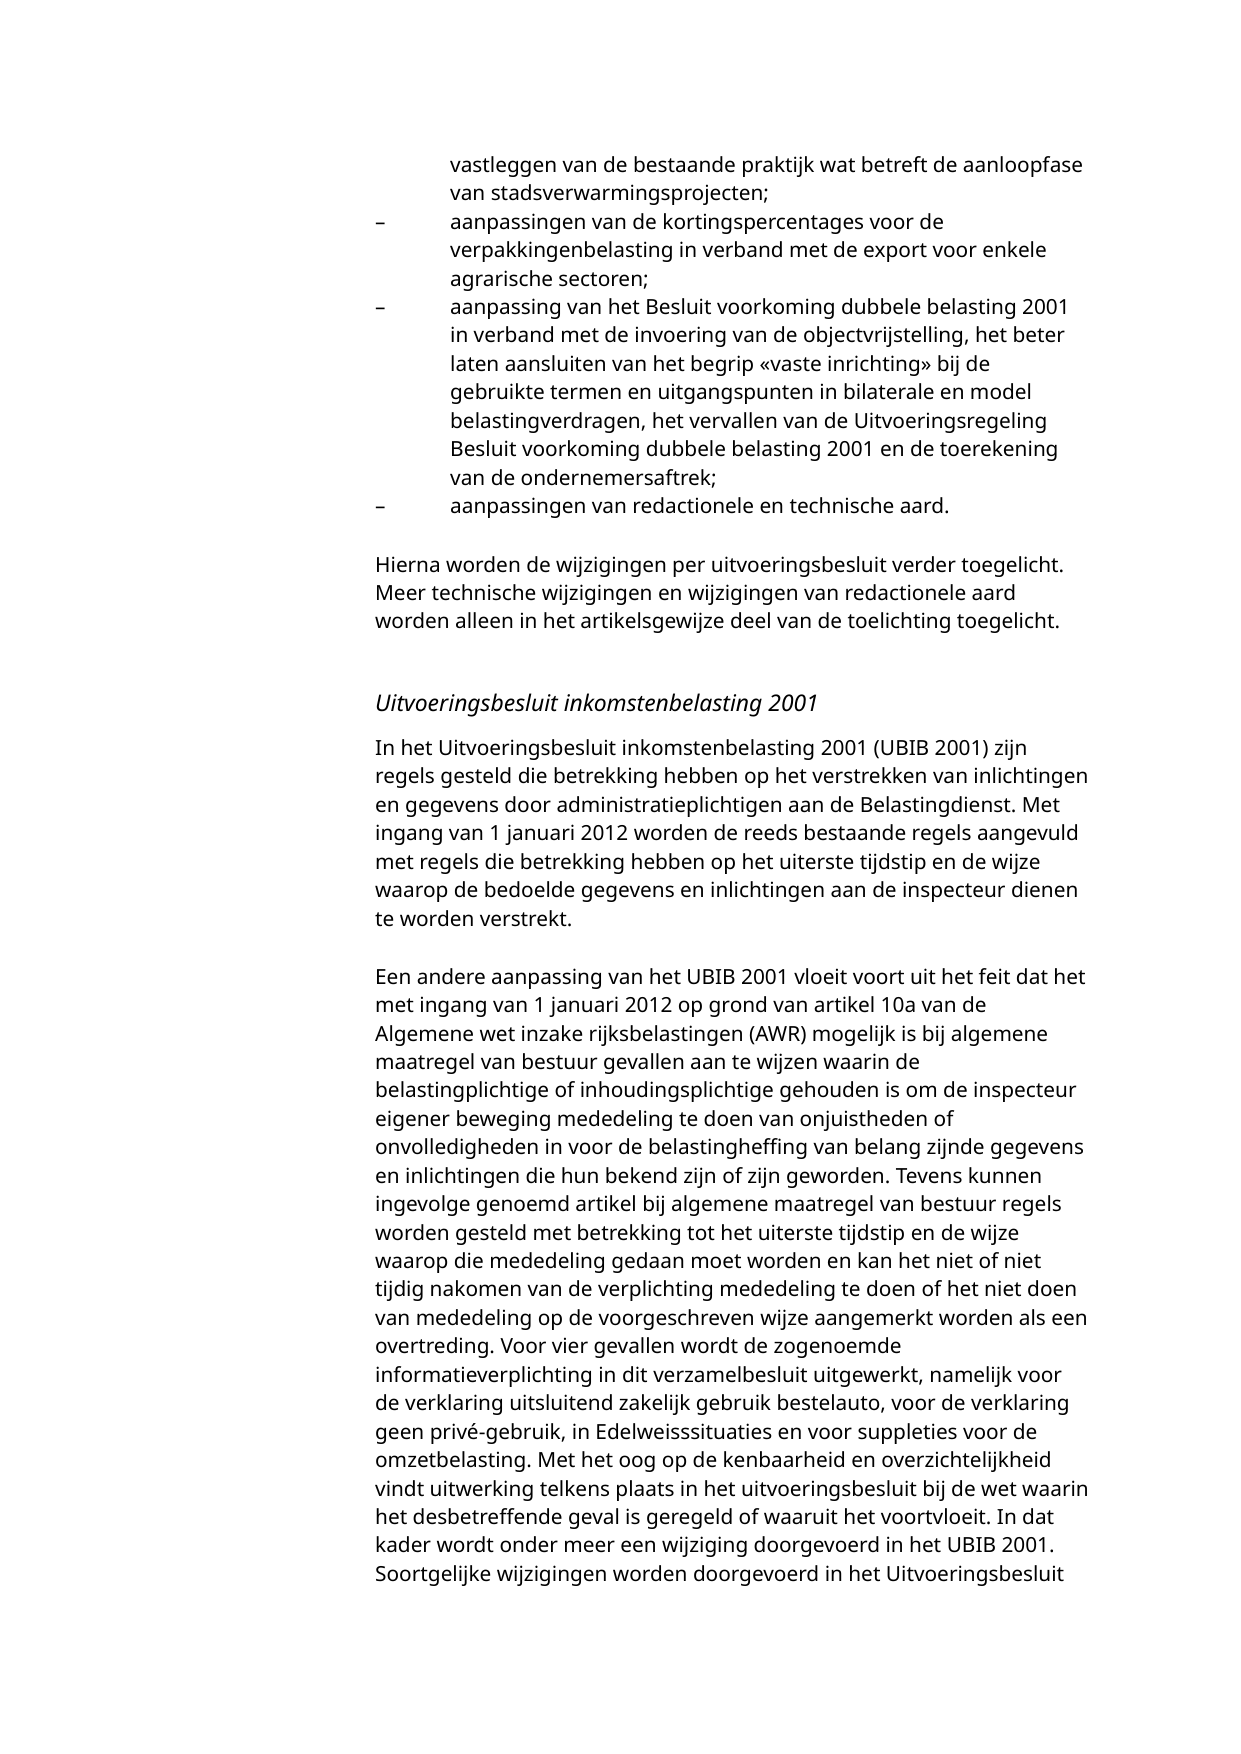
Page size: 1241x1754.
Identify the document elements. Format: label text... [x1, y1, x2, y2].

list aanpassingen van redactionele en technische aard. [375, 491, 1090, 520]
subtitle Uitvoeringsbesluit inkomstenbelasting 2001 [375, 687, 1090, 718]
text In het Uitvoeringsbesluit inkomstenbelasting 2001 (UBIB 2001) zijn regels gesteld die betrekking hebben op het verstrekken van inlichtingen en gegevens door administratieplichtigen aan de Belastingdienst. Met ingang van 1 januari 2012 worden de reeds bestaande regels aangevuld met regels die betrekking hebben op het uiterste tijdstip en de wijze waarop de bedoelde gegevens en inlichtingen aan de inspecteur dienen te worden verstrekt. [375, 733, 1090, 932]
text Een andere aanpassing van het UBIB 2001 vloeit voort uit het feit dat het met ingang van 1 januari 2012 op grond van artikel 10a van de Algemene wet inzake rijksbelastingen (AWR) mogelijk is bij algemene maatregel van bestuur gevallen aan te wijzen waarin de belastingplichtige of inhoudingsplichtige gehouden is om de inspecteur eigener beweging mededeling te doen van onjuistheden of onvolledigheden in voor de belastingheffing van belang zijnde gegevens en inlichtingen die hun bekend zijn of zijn geworden. Tevens kunnen ingevolge genoemd artikel bij algemene maatregel van bestuur regels worden gesteld met betrekking tot het uiterste tijdstip en de wijze waarop die mededeling gedaan moet worden en kan het niet of niet tijdig nakomen van de verplichting mededeling te doen of het niet doen van mededeling op de voorgeschreven wijze aangemerkt worden als een overtreding. Voor vier gevallen wordt de zogenoemde informatieverplichting in dit verzamelbesluit uitgewerkt, namelijk voor de verklaring uitsluitend zakelijk gebruik bestelauto, voor de verklaring geen privé-gebruik, in Edelweisssituaties en voor suppleties voor de omzetbelasting. Met het oog op de kenbaarheid en overzichtelijkheid vindt uitwerking telkens plaats in het uitvoeringsbesluit bij de wet waarin het desbetreffende geval is geregeld of waaruit het voortvloeit. In dat kader wordt onder meer een wijziging doorgevoerd in het UBIB 2001. Soortgelijke wijzigingen worden doorgevoerd in het Uitvoeringsbesluit [375, 962, 1090, 1587]
list vastleggen van de bestaande praktijk wat betreft de aanloopfase van stadsverwarmingsprojecten; [375, 150, 1090, 207]
text Hierna worden de wijzigingen per uitvoeringsbesluit verder toegelicht. Meer technische wijzigingen en wijzigingen van redactionele aard worden alleen in het artikelsgewijze deel van de toelichting toegelicht. [375, 550, 1090, 635]
list aanpassing van het Besluit voorkoming dubbele belasting 2001 in verband met de invoering van de objectvrijstelling, het beter laten aansluiten van het begrip «vaste inrichting» bij de gebruikte termen en uitgangspunten in bilaterale en model belastingverdragen, het vervallen van de Uitvoeringsregeling Besluit voorkoming dubbele belasting 2001 en de toerekening van de ondernemersaftrek; [375, 292, 1090, 491]
list aanpassingen van de kortingspercentages voor de verpakkingenbelasting in verband met de export voor enkele agrarische sectoren; [375, 207, 1090, 292]
